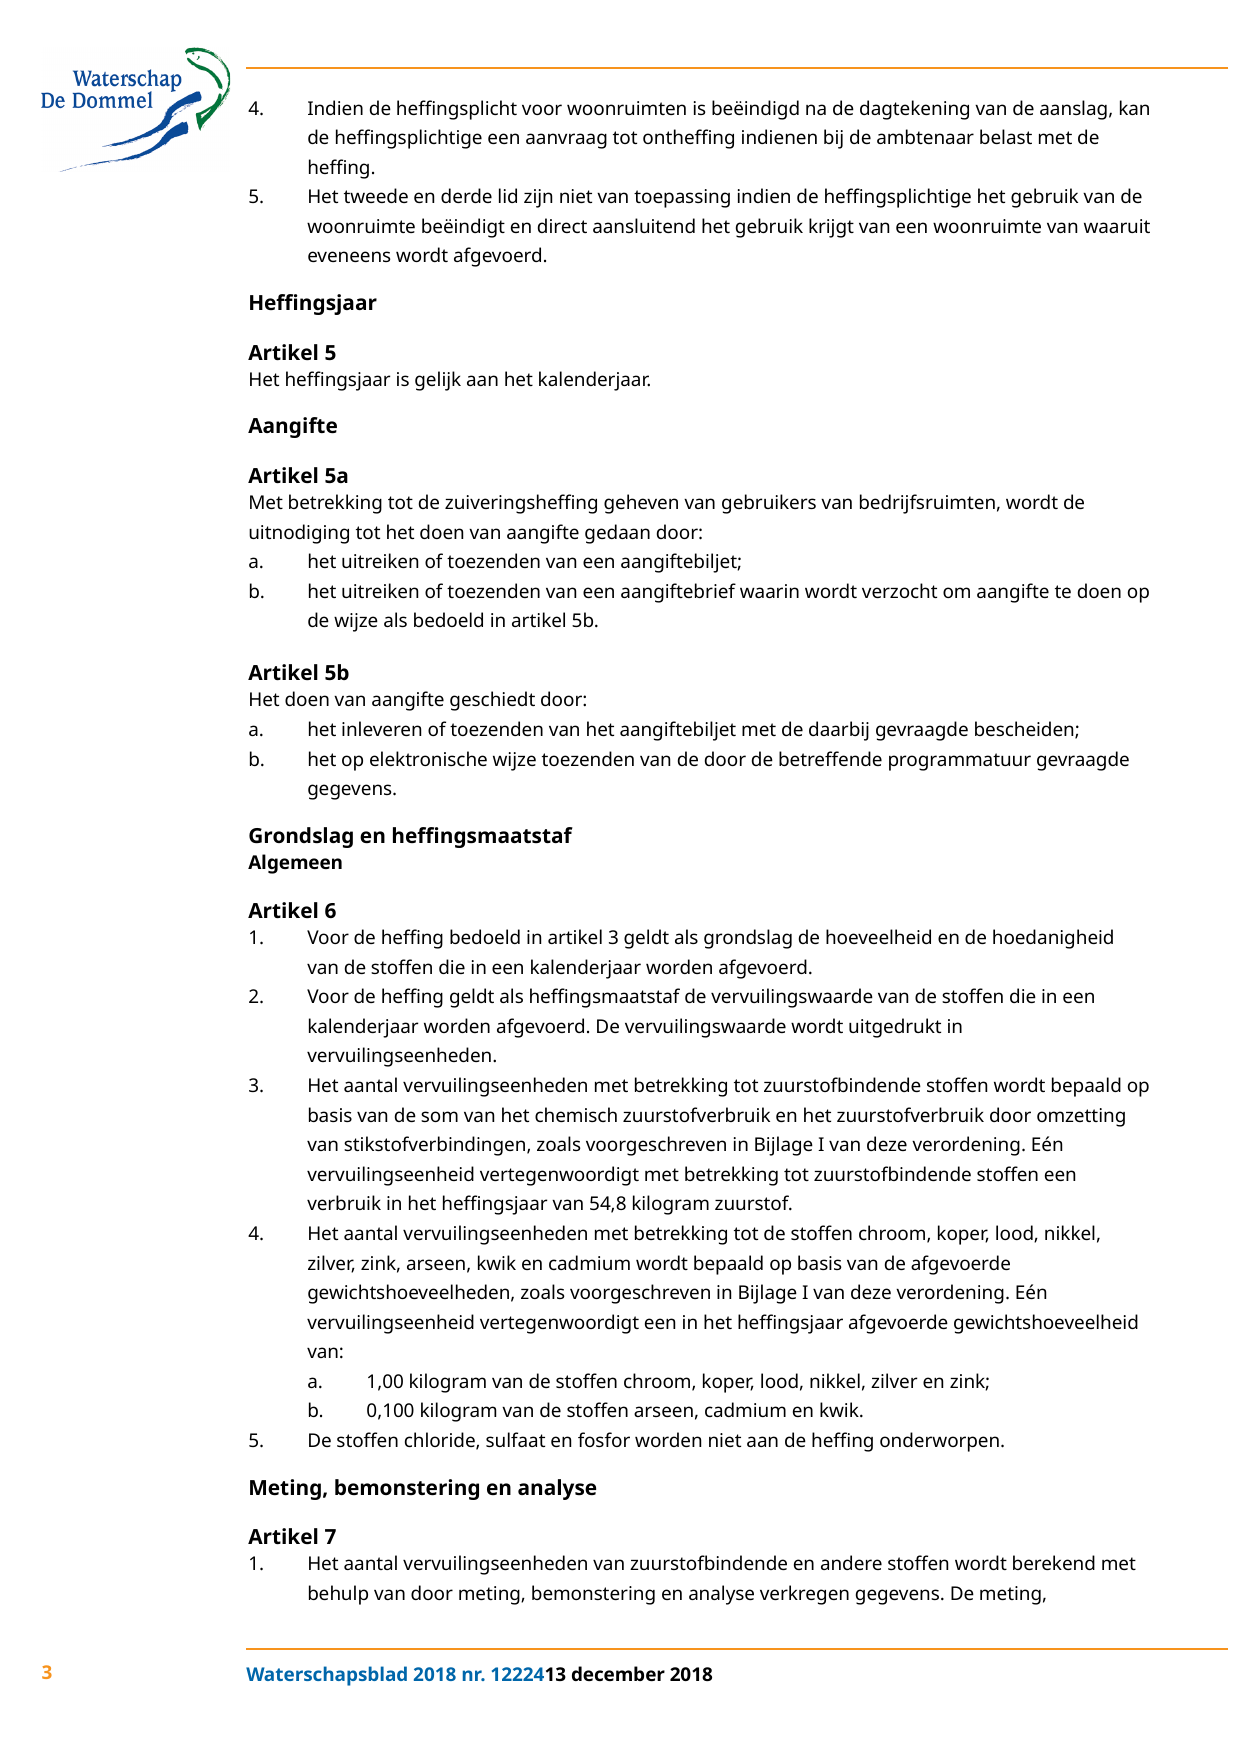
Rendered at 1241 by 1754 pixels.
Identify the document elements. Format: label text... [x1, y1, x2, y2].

list Het aantal vervuilingseenheden met betrekking tot zuurstofbindende stoffen wordt bepaald op basis van de som van het chemisch zuurstofverbruik en het zuurstofverbruik door omzetting van stikstofverbindingen, zoals voorgeschreven in Bijlage I van deze verordening. Eén vervuilingseenheid vertegenwoordigt met betrekking tot zuurstofbindende stoffen een verbruik in het heffingsjaar van 54,8 kilogram zuurstof. [248, 1072, 1152, 1216]
text Algemeen [248, 849, 1152, 875]
list Het aantal vervuilingseenheden van zuurstofbindende en andere stoffen wordt berekend met behulp van door meting, bemonstering en analyse verkregen gegevens. De meting, [248, 1551, 1152, 1606]
text Het heffingsjaar is gelijk aan het kalenderjaar. [248, 366, 1152, 392]
text Artikel 6 [248, 896, 1152, 924]
list Voor de heffing bedoeld in artikel 3 geldt als grondslag de hoeveelheid en de hoedanigheid van de stoffen die in een kalenderjaar worden afgevoerd. [248, 924, 1152, 980]
text Artikel 5a [248, 461, 1152, 489]
list Voor de heffing geldt als heffingsmaatstaf de vervuilingswaarde van de stoffen die in een kalenderjaar worden afgevoerd. De vervuilingswaarde wordt uitgedrukt in vervuilingseenheden. [248, 983, 1152, 1068]
list De stoffen chloride, sulfaat en fosfor worden niet aan de heffing onderworpen. [248, 1427, 1152, 1453]
picture [41, 47, 231, 172]
text Artikel 5 [248, 338, 1152, 366]
text Aangifte [248, 412, 1152, 440]
text Grondslag en heffingsmaatstaf [248, 821, 1152, 849]
list Het aantal vervuilingseenheden met betrekking tot de stoffen chroom, koper, lood, nikkel, zilver, zink, arseen, kwik en cadmium wordt bepaald op basis van de afgevoerde gewichtshoeveelheden, zoals voorgeschreven in Bijlage I van deze verordening. Eén vervuilingseenheid vertegenwoordigt een in het heffingsjaar afgevoerde gewichtshoeveelheid van: [248, 1220, 1152, 1364]
text Artikel 5b [248, 658, 1152, 687]
list het uitreiken of toezenden van een aangiftebrief waarin wordt verzocht om aangifte te doen op de wijze als bedoeld in artikel 5b. [248, 578, 1152, 633]
list het inleveren of toezenden van het aangiftebiljet met de daarbij gevraagde bescheiden; [248, 716, 1152, 742]
list Het tweede en derde lid zijn niet van toepassing indien de heffingsplichtige het gebruik van de woonruimte beëindigt en direct aansluitend het gebruik krijgt van een woonruimte van waaruit eveneens wordt afgevoerd. [248, 183, 1152, 268]
text Heffingsjaar [248, 288, 1152, 317]
list 0,100 kilogram van de stoffen arseen, cadmium en kwik. [307, 1398, 1152, 1423]
list het uitreiken of toezenden van een aangiftebiljet; [248, 548, 1152, 574]
text Meting, bemonstering en analyse [248, 1473, 1152, 1501]
text Artikel 7 [248, 1522, 1152, 1551]
text Met betrekking tot de zuiveringsheffing geheven van gebruikers van bedrijfsruimten, wordt de uitnodiging tot het doen van aangifte gedaan door: [248, 489, 1152, 545]
list het op elektronische wijze toezenden van de door de betreffende programmatuur gevraagde gegevens. [248, 746, 1152, 801]
text Het doen van aangifte geschiedt door: [248, 687, 1152, 712]
list Indien de heffingsplicht voor woonruimten is beëindigd na de dagtekening van de aanslag, kan de heffingsplichtige een aanvraag tot ontheffing indienen bij de ambtenaar belast met de heffing. [248, 95, 1152, 180]
list 1,00 kilogram van de stoffen chroom, koper, lood, nikkel, zilver en zink; [307, 1368, 1152, 1394]
